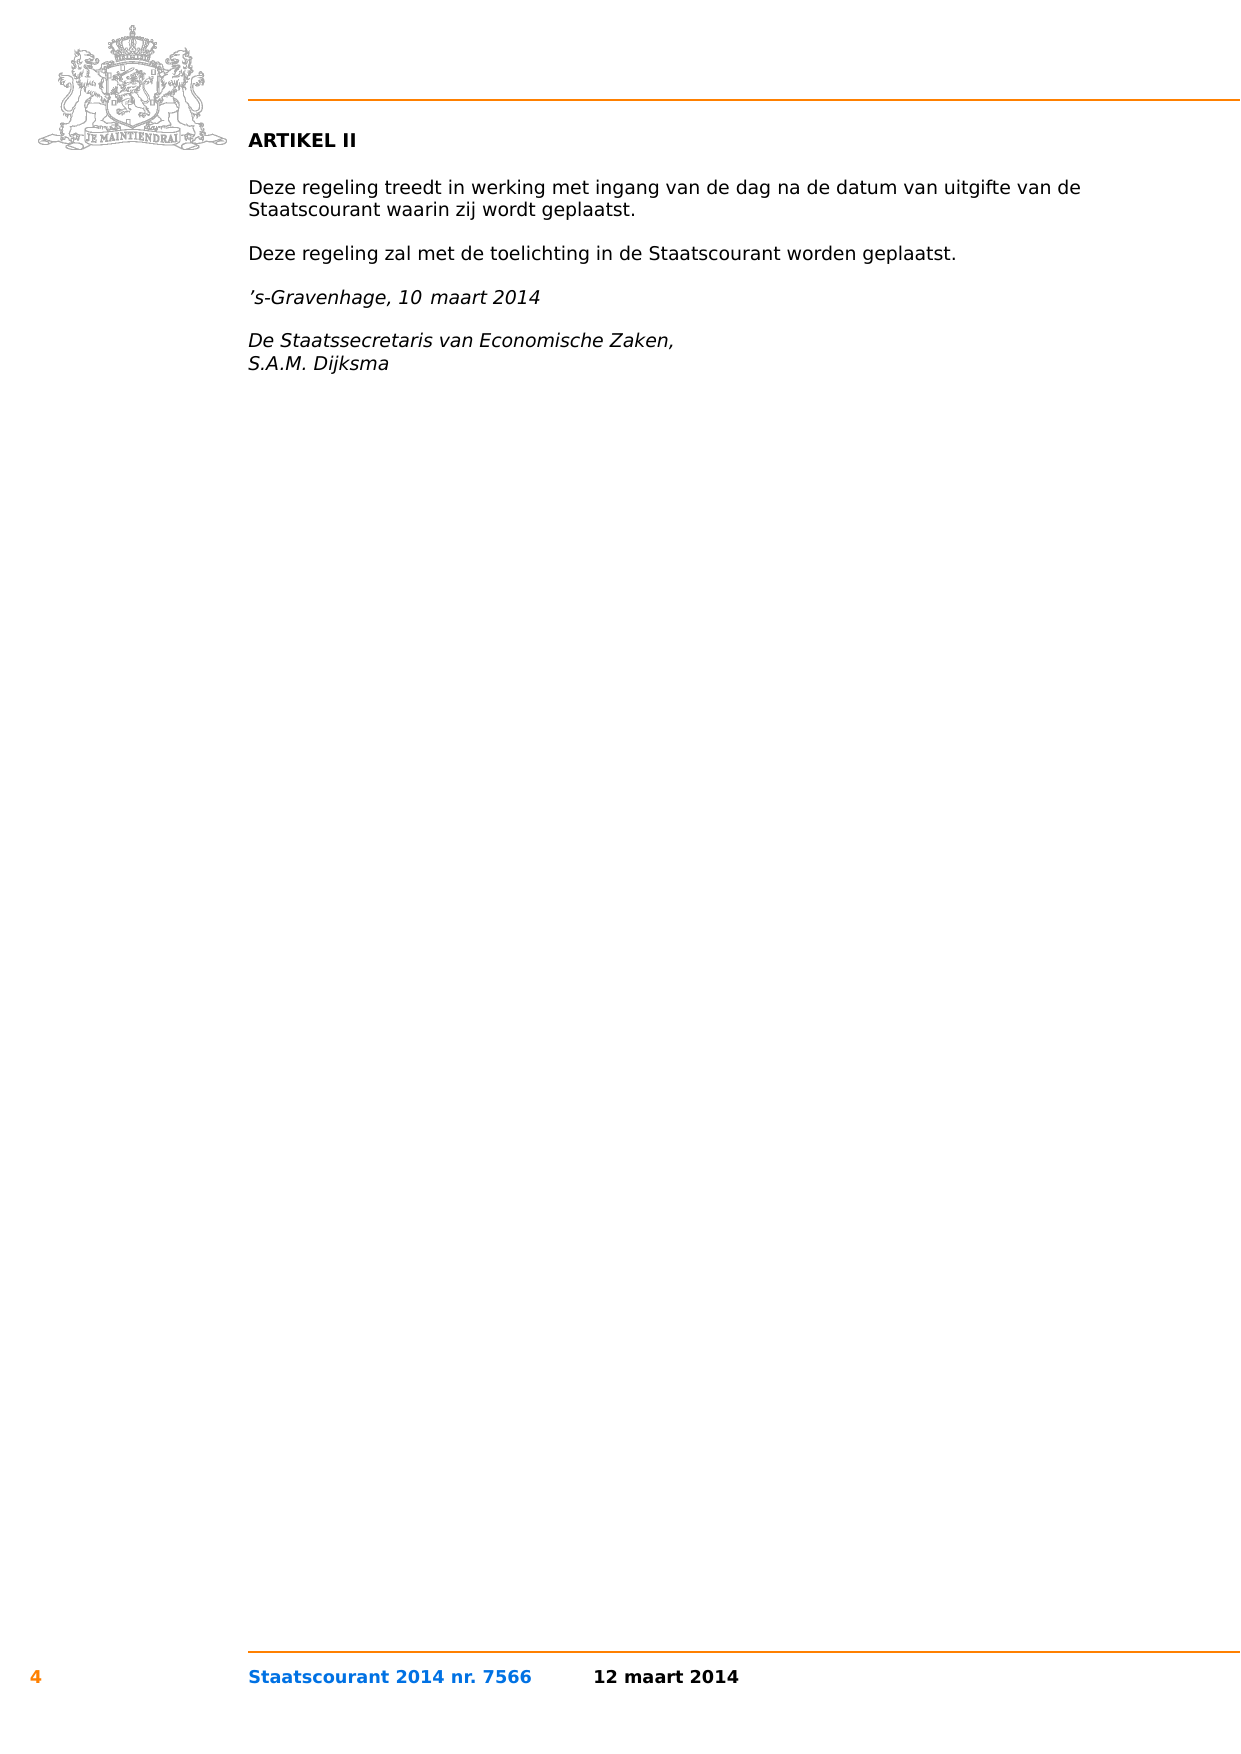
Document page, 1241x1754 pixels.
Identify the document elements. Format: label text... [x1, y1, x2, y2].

text Deze regeling zal met de toelichting in de Staatscourant worden geplaatst. [248, 243, 1163, 265]
text ’s-Gravenhage, 10 maart 2014 [248, 287, 1163, 308]
picture [38, 25, 227, 150]
subtitle ARTIKEL II [248, 130, 1163, 152]
text Deze regeling treedt in werking met ingang van de dag na de datum van uitgifte van de Staatscourant waarin zij wordt geplaatst. [248, 177, 1163, 221]
text De Staatssecretaris van Economische Zaken, S.A.M. Dijksma [248, 330, 1163, 374]
